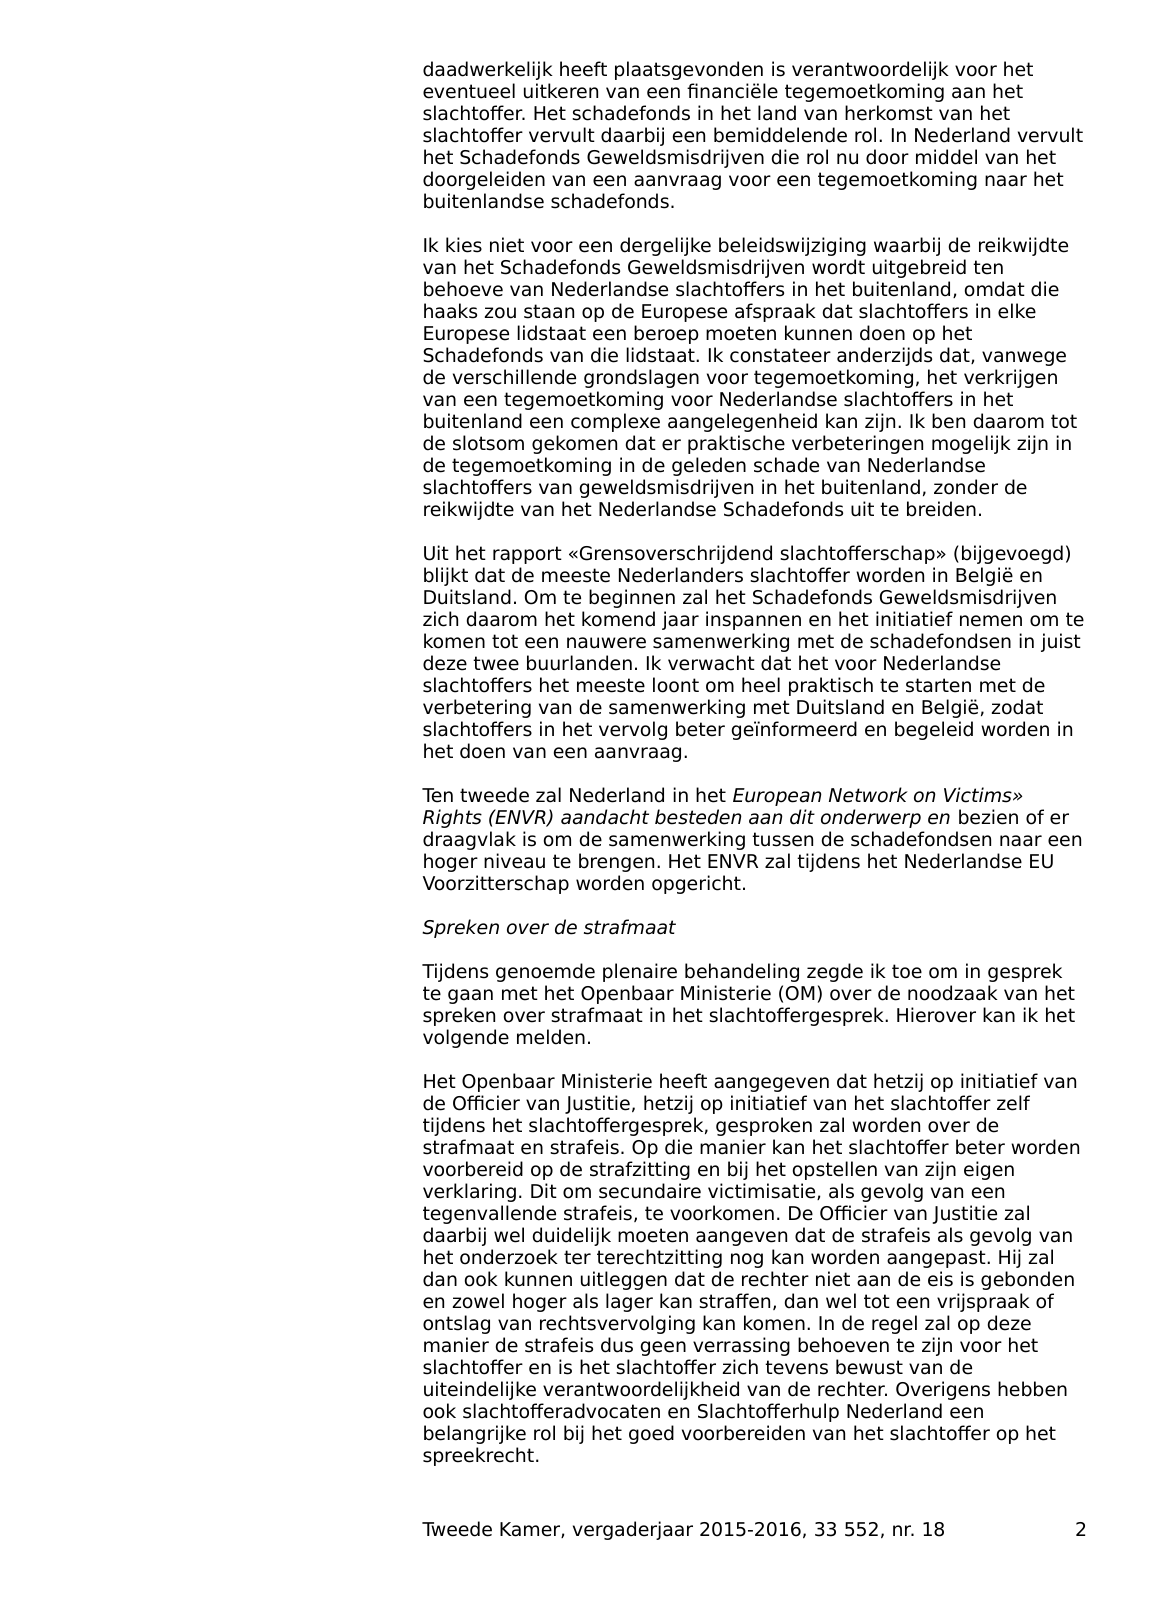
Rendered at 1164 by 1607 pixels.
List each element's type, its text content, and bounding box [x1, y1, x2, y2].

text Uit het rapport «Grensoverschrijdend slachtofferschap» (bijgevoegd) blijkt dat de meeste Nederlanders slachtoffer worden in België en Duitsland. Om te beginnen zal het Schadefonds Geweldsmisdrijven zich daarom het komend jaar inspannen en het initiatief nemen om te komen tot een nauwere samenwerking met de schadefondsen in juist deze twee buurlanden. Ik verwacht dat het voor Nederlandse slachtoffers het meeste loont om heel praktisch te starten met de verbetering van de samenwerking met Duitsland en België, zodat slachtoffers in het vervolg beter geïnformeerd en begeleid worden in het doen van een aanvraag. [422, 543, 1087, 763]
text Ten tweede zal Nederland in het European Network on Victims» Rights (ENVR) aandacht besteden aan dit onderwerp en bezien of er draagvlak is om de samenwerking tussen de schadefondsen naar een hoger niveau te brengen. Het ENVR zal tijdens het Nederlandse EU Voorzitterschap worden opgericht. [422, 785, 1087, 895]
text Ik kies niet voor een dergelijke beleidswijziging waarbij de reikwijdte van het Schadefonds Geweldsmisdrijven wordt uitgebreid ten behoeve van Nederlandse slachtoffers in het buitenland, omdat die haaks zou staan op de Europese afspraak dat slachtoffers in elke Europese lidstaat een beroep moeten kunnen doen op het Schadefonds van die lidstaat. Ik constateer anderzijds dat, vanwege de verschillende grondslagen voor tegemoetkoming, het verkrijgen van een tegemoetkoming voor Nederlandse slachtoffers in het buitenland een complexe aangelegenheid kan zijn. Ik ben daarom tot de slotsom gekomen dat er praktische verbeteringen mogelijk zijn in de tegemoetkoming in de geleden schade van Nederlandse slachtoffers van geweldsmisdrijven in het buitenland, zonder de reikwijdte van het Nederlandse Schadefonds uit te breiden. [422, 235, 1087, 521]
text Tijdens genoemde plenaire behandeling zegde ik toe om in gesprek te gaan met het Openbaar Ministerie (OM) over de noodzaak van het spreken over strafmaat in het slachtoffergesprek. Hierover kan ik het volgende melden. [422, 961, 1087, 1049]
text daadwerkelijk heeft plaatsgevonden is verantwoordelijk voor het eventueel uitkeren van een financiële tegemoetkoming aan het slachtoffer. Het schadefonds in het land van herkomst van het slachtoffer vervult daarbij een bemiddelende rol. In Nederland vervult het Schadefonds Geweldsmisdrijven die rol nu door middel van het doorgeleiden van een aanvraag voor een tegemoetkoming naar het buitenlandse schadefonds. [422, 59, 1087, 213]
subtitle Spreken over de strafmaat [422, 917, 1087, 939]
text Het Openbaar Ministerie heeft aangegeven dat hetzij op initiatief van de Officier van Justitie, hetzij op initiatief van het slachtoffer zelf tijdens het slachtoffergesprek, gesproken zal worden over de strafmaat en strafeis. Op die manier kan het slachtoffer beter worden voorbereid op de strafzitting en bij het opstellen van zijn eigen verklaring. Dit om secundaire victimisatie, als gevolg van een tegenvallende strafeis, te voorkomen. De Officier van Justitie zal daarbij wel duidelijk moeten aangeven dat de strafeis als gevolg van het onderzoek ter terechtzitting nog kan worden aangepast. Hij zal dan ook kunnen uitleggen dat de rechter niet aan de eis is gebonden en zowel hoger als lager kan straffen, dan wel tot een vrijspraak of ontslag van rechtsvervolging kan komen. In de regel zal op deze manier de strafeis dus geen verrassing behoeven te zijn voor het slachtoffer en is het slachtoffer zich tevens bewust van de uiteindelijke verantwoordelijkheid van de rechter. Overigens hebben ook slachtofferadvocaten en Slachtofferhulp Nederland een belangrijke rol bij het goed voorbereiden van het slachtoffer op het spreekrecht. [422, 1071, 1087, 1467]
